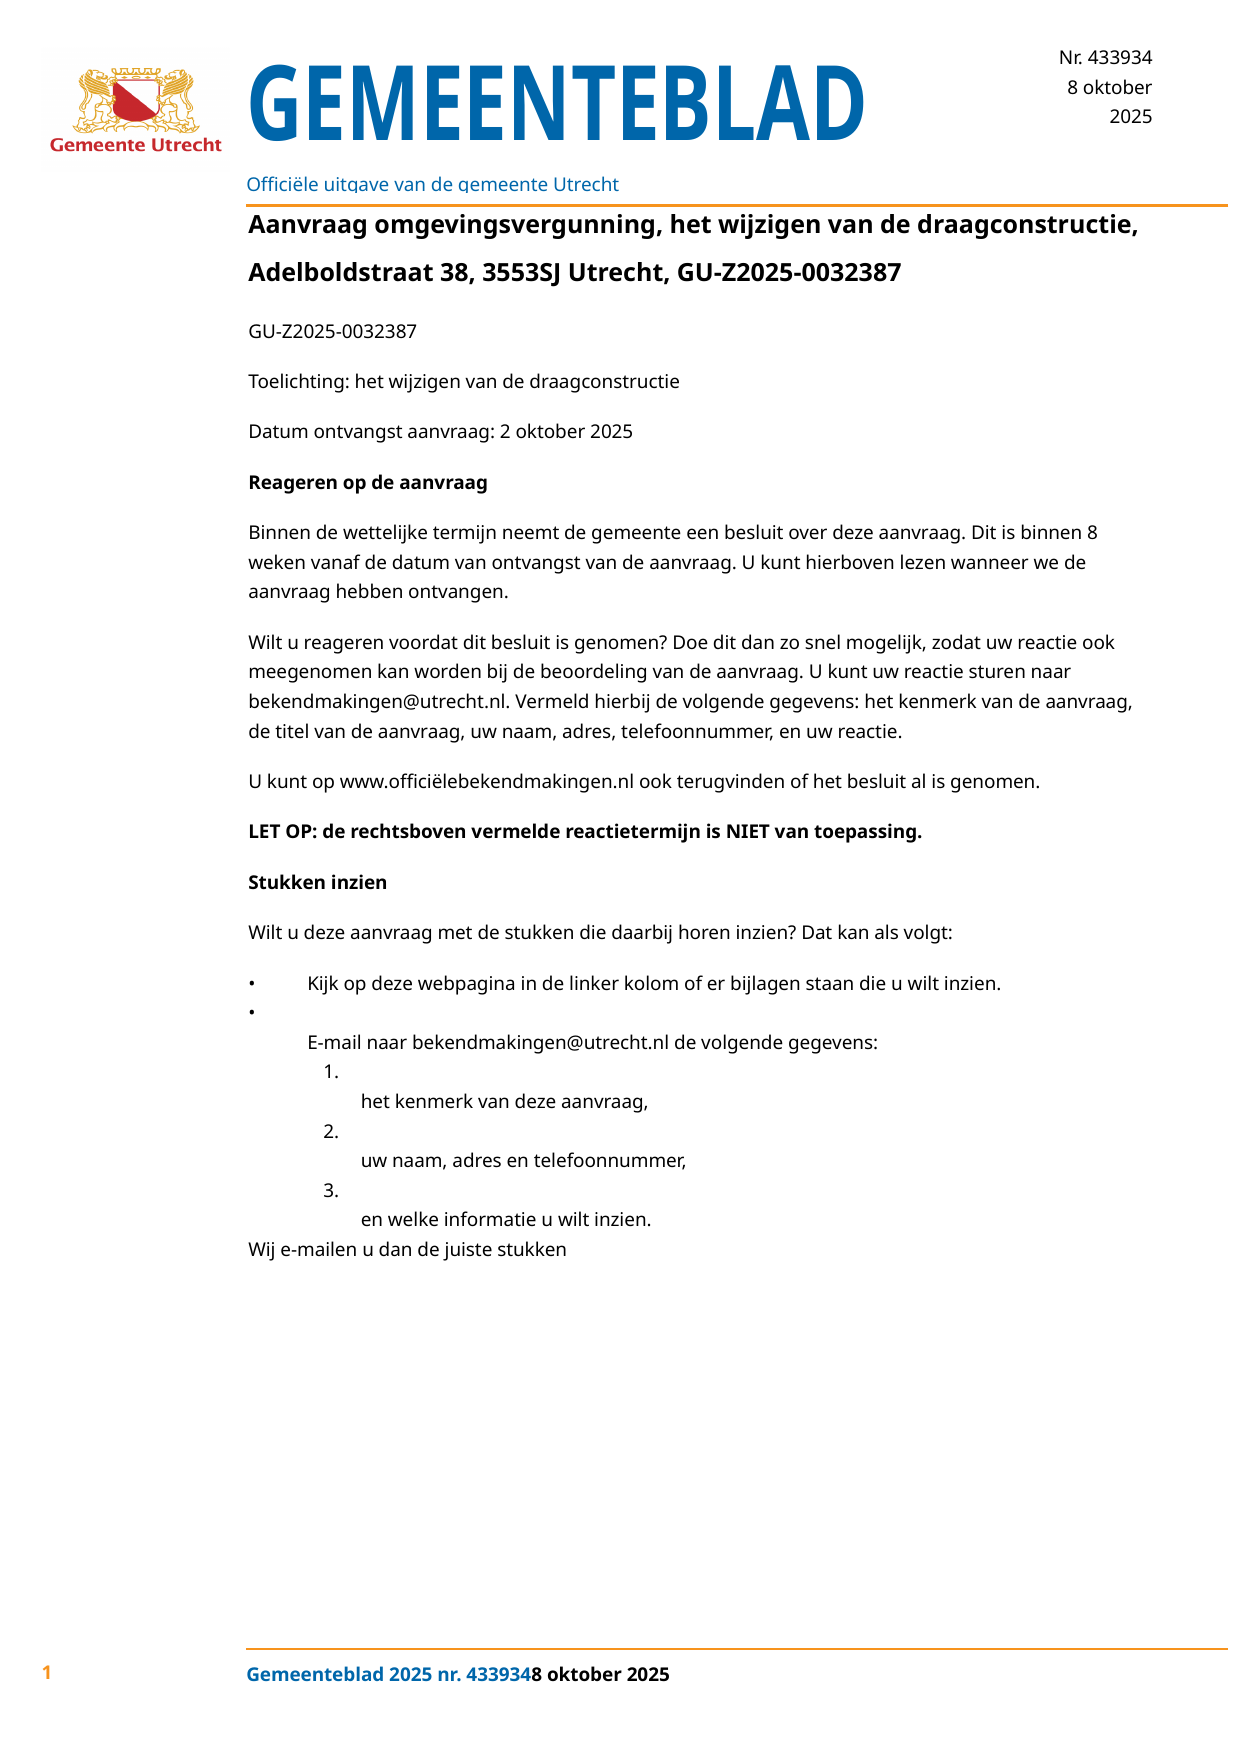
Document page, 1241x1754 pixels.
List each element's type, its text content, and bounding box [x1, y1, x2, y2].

text GU-Z2025-0032387 [248, 318, 1152, 344]
text Aanvraag omgevingsvergunning, het wijzigen van de draagconstructie, Adelboldstraat 38, 3553SJ Utrecht, GU-Z2025-0032387 [248, 207, 1152, 288]
text Datum ontvangst aanvraag: 2 oktober 2025 [248, 419, 1152, 444]
list Kijk op deze webpagina in de linker kolom of er bijlagen staan die u wilt inzien. [248, 970, 1152, 996]
list uw naam, adres en telefoonnummer, [323, 1147, 1152, 1173]
text LET OP: de rechtsboven vermelde reactietermijn is NIET van toepassing. [248, 819, 1152, 844]
list E-mail naar bekendmakingen@utrecht.nl de volgende gegevens: [248, 1029, 1152, 1055]
text Wij e-mailen u dan de juiste stukken [248, 1236, 1152, 1262]
picture [41, 47, 231, 172]
text Wilt u deze aanvraag met de stukken die daarbij horen inzien? Dat kan als volgt: [248, 919, 1152, 945]
text Wilt u reageren voordat dit besluit is genomen? Doe dit dan zo snel mogelijk, zodat uw reactie ook meegenomen kan worden bij de beoordeling van de aanvraag. U kunt uw reactie sturen naar bekendmakingen@utrecht.nl. Vermeld hierbij de volgende gegevens: het kenmerk van de aanvraag, de titel van de aanvraag, uw naam, adres, telefoonnummer, en uw reactie. [248, 629, 1152, 744]
list het kenmerk van deze aanvraag, [323, 1088, 1152, 1114]
text U kunt op www.officiëlebekendmakingen.nl ook terugvinden of het besluit al is genomen. [248, 768, 1152, 794]
list en welke informatie u wilt inzien. [323, 1207, 1152, 1232]
text Toelichting: het wijzigen van de draagconstructie [248, 368, 1152, 394]
text Binnen de wettelijke termijn neemt de gemeente een besluit over deze aanvraag. Dit is binnen 8 weken vanaf de datum van ontvangst van de aanvraag. U kunt hierboven lezen wanneer we de aanvraag hebben ontvangen. [248, 519, 1152, 604]
text Reageren op de aanvraag [248, 469, 1152, 495]
text Stukken inzien [248, 869, 1152, 895]
